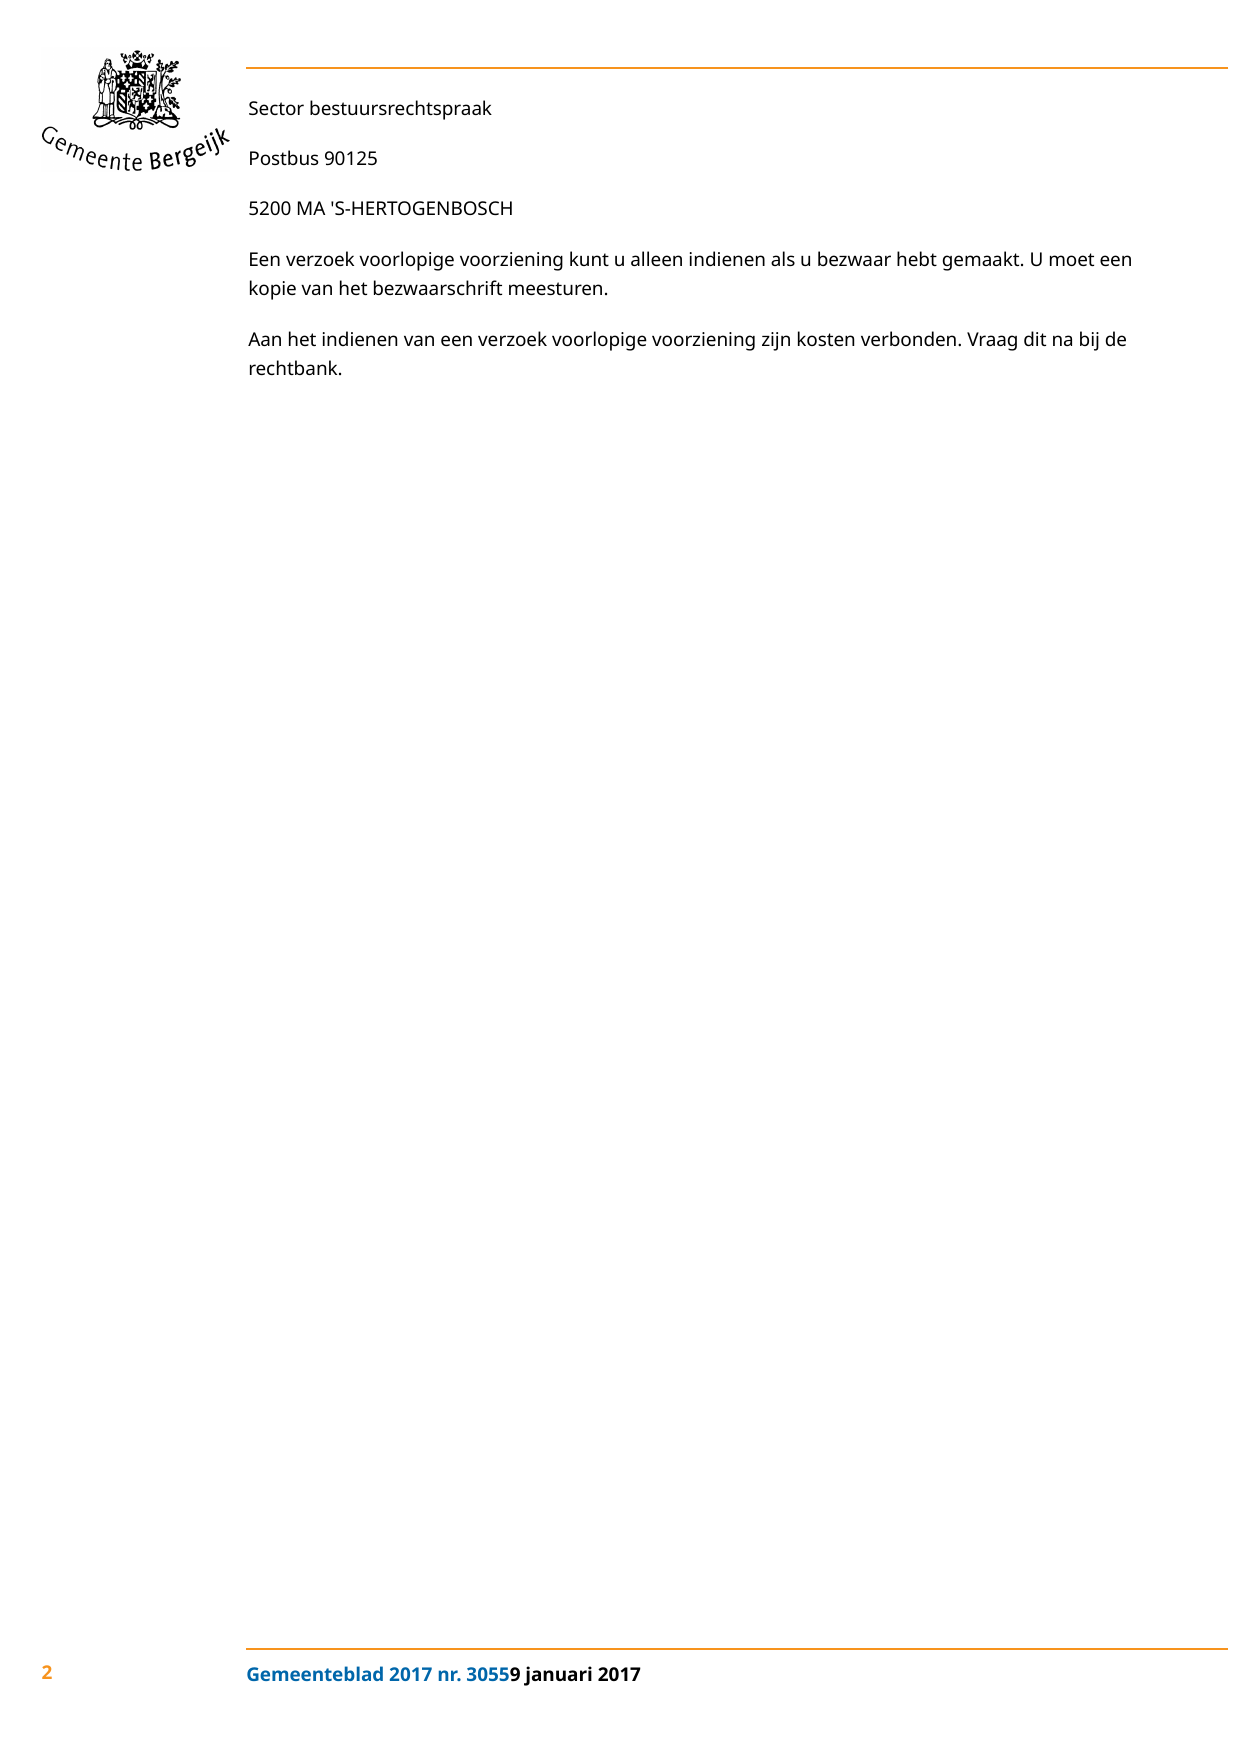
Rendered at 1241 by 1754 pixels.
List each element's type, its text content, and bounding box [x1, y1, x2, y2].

text Aan het indienen van een verzoek voorlopige voorziening zijn kosten verbonden. Vraag dit na bij de rechtbank. [248, 326, 1152, 381]
picture [41, 47, 231, 172]
text 5200 MA 'S-HERTOGENBOSCH [248, 196, 1152, 221]
text Een verzoek voorlopige voorziening kunt u alleen indienen als u bezwaar hebt gemaakt. U moet een kopie van het bezwaarschrift meesturen. [248, 246, 1152, 301]
text Postbus 90125 [248, 145, 1152, 171]
text Sector bestuursrechtspraak [248, 95, 1152, 121]
